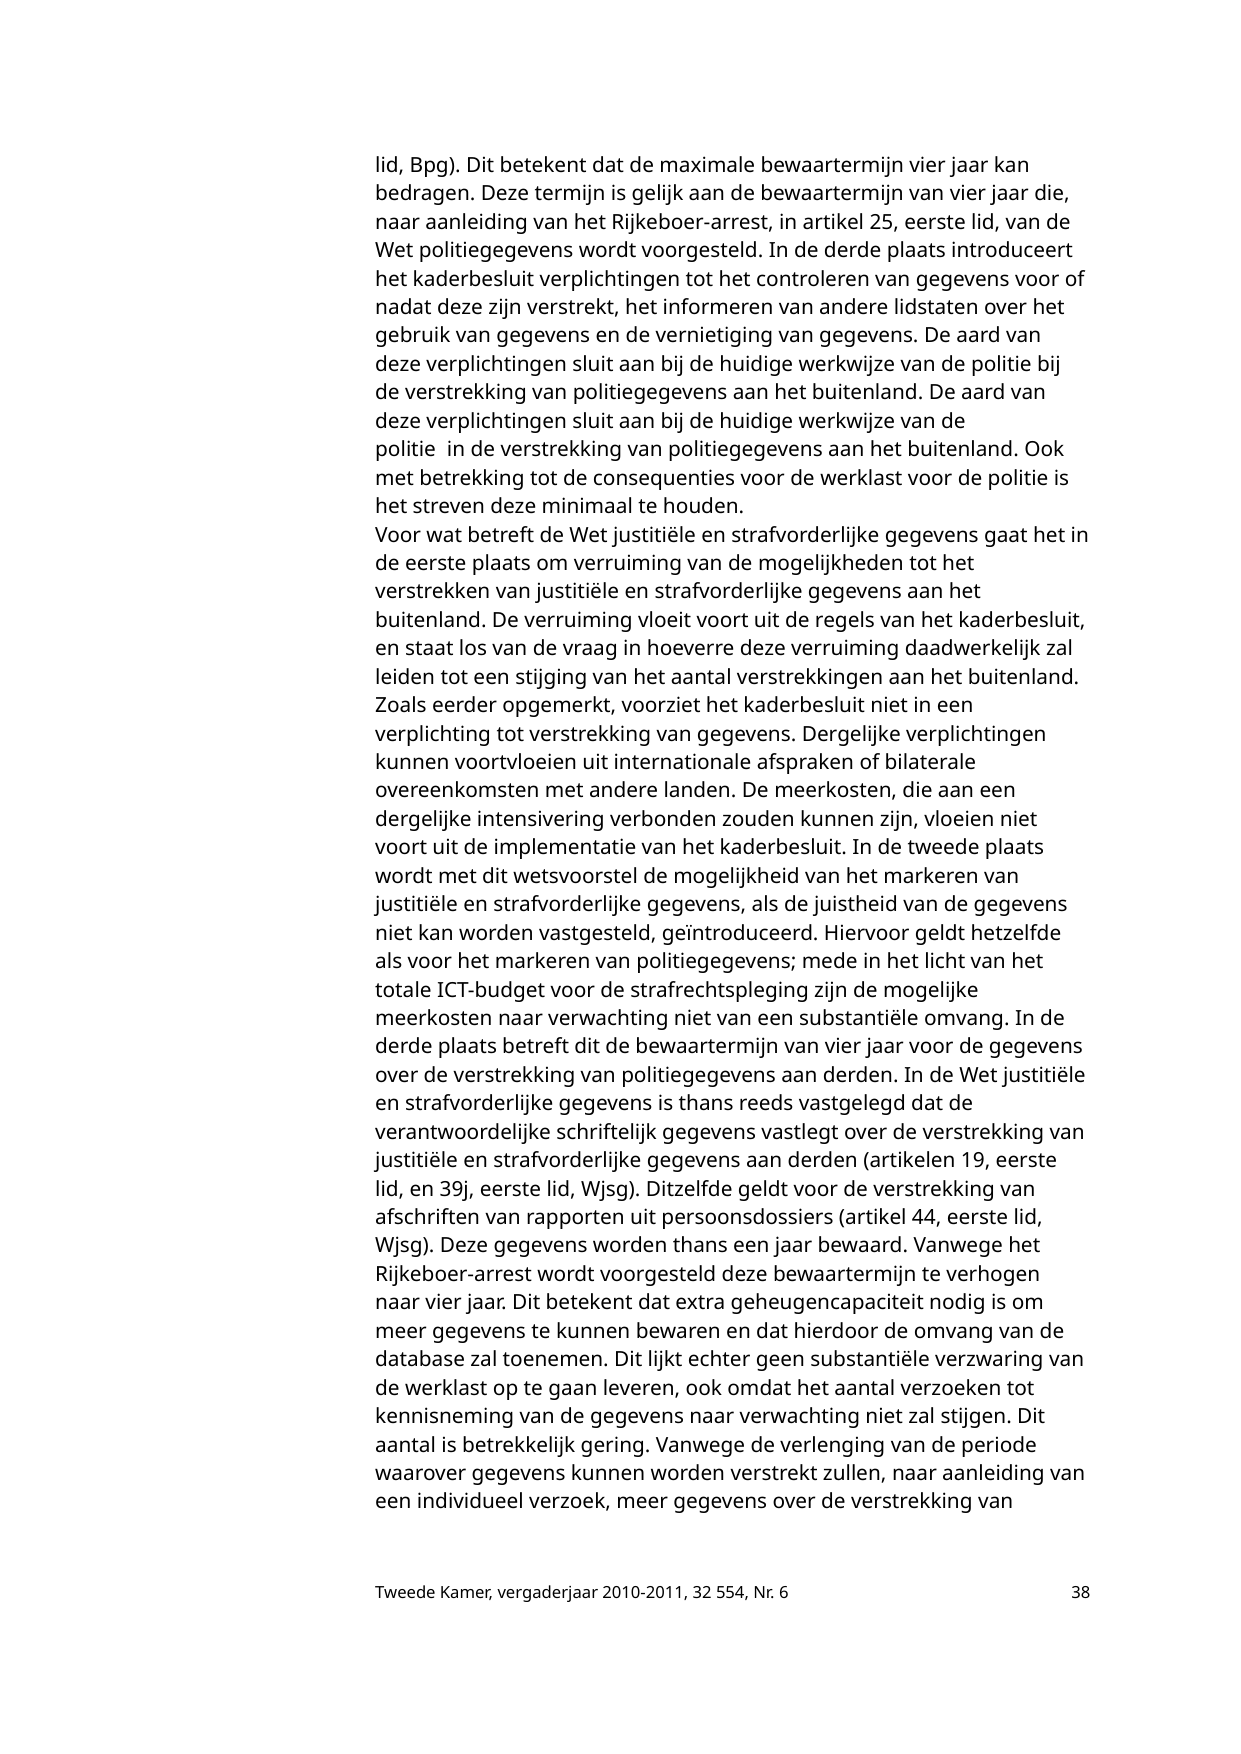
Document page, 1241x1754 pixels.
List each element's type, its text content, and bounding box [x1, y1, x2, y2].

text Voor wat betreft de Wet justitiële en strafvorderlijke gegevens gaat het in de eerste plaats om verruiming van de mogelijkheden tot het verstrekken van justitiële en strafvorderlijke gegevens aan het buitenland. De verruiming vloeit voort uit de regels van het kaderbesluit, en staat los van de vraag in hoeverre deze verruiming daadwerkelijk zal leiden tot een stijging van het aantal verstrekkingen aan het buitenland. Zoals eerder opgemerkt, voorziet het kaderbesluit niet in een verplichting tot verstrekking van gegevens. Dergelijke verplichtingen kunnen voortvloeien uit internationale afspraken of bilaterale overeenkomsten met andere landen. De meerkosten, die aan een dergelijke intensivering verbonden zouden kunnen zijn, vloeien niet voort uit de implementatie van het kaderbesluit. In de tweede plaats wordt met dit wetsvoorstel de mogelijkheid van het markeren van justitiële en strafvorderlijke gegevens, als de juistheid van de gegevens niet kan worden vastgesteld, geïntroduceerd. Hiervoor geldt hetzelfde als voor het markeren van politiegegevens; mede in het licht van het totale ICT-budget voor de strafrechtspleging zijn de mogelijke meerkosten naar verwachting niet van een substantiële omvang. In de derde plaats betreft dit de bewaartermijn van vier jaar voor de gegevens over de verstrekking van politiegegevens aan derden. In de Wet justitiële en strafvorderlijke gegevens is thans reeds vastgelegd dat de verantwoordelijke schriftelijk gegevens vastlegt over de verstrekking van justitiële en strafvorderlijke gegevens aan derden (artikelen 19, eerste lid, en 39j, eerste lid, Wjsg). Ditzelfde geldt voor de verstrekking van afschriften van rapporten uit persoonsdossiers (artikel 44, eerste lid, Wjsg). Deze gegevens worden thans een jaar bewaard. Vanwege het Rijkeboer-arrest wordt voorgesteld deze bewaartermijn te verhogen naar vier jaar. Dit betekent dat extra geheugencapaciteit nodig is om meer gegevens te kunnen bewaren en dat hierdoor de omvang van de database zal toenemen. Dit lijkt echter geen substantiële verzwaring van de werklast op te gaan leveren, ook omdat het aantal verzoeken tot kennisneming van de gegevens naar verwachting niet zal stijgen. Dit aantal is betrekkelijk gering. Vanwege de verlenging van de periode waarover gegevens kunnen worden verstrekt zullen, naar aanleiding van een individueel verzoek, meer gegevens over de verstrekking van [375, 520, 1090, 1515]
text lid, Bpg). Dit betekent dat de maximale bewaartermijn vier jaar kan bedragen. Deze termijn is gelijk aan de bewaartermijn van vier jaar die, naar aanleiding van het Rijkeboer-arrest, in artikel 25, eerste lid, van de Wet politiegegevens wordt voorgesteld. In de derde plaats introduceert het kaderbesluit verplichtingen tot het controleren van gegevens voor of nadat deze zijn verstrekt, het informeren van andere lidstaten over het gebruik van gegevens en de vernietiging van gegevens. De aard van deze verplichtingen sluit aan bij de huidige werkwijze van de politie bij de verstrekking van politiegegevens aan het buitenland. De aard van deze verplichtingen sluit aan bij de huidige werkwijze van de politie in de verstrekking van politiegegevens aan het buitenland. Ook met betrekking tot de consequenties voor de werklast voor de politie is het streven deze minimaal te houden. [375, 150, 1090, 520]
